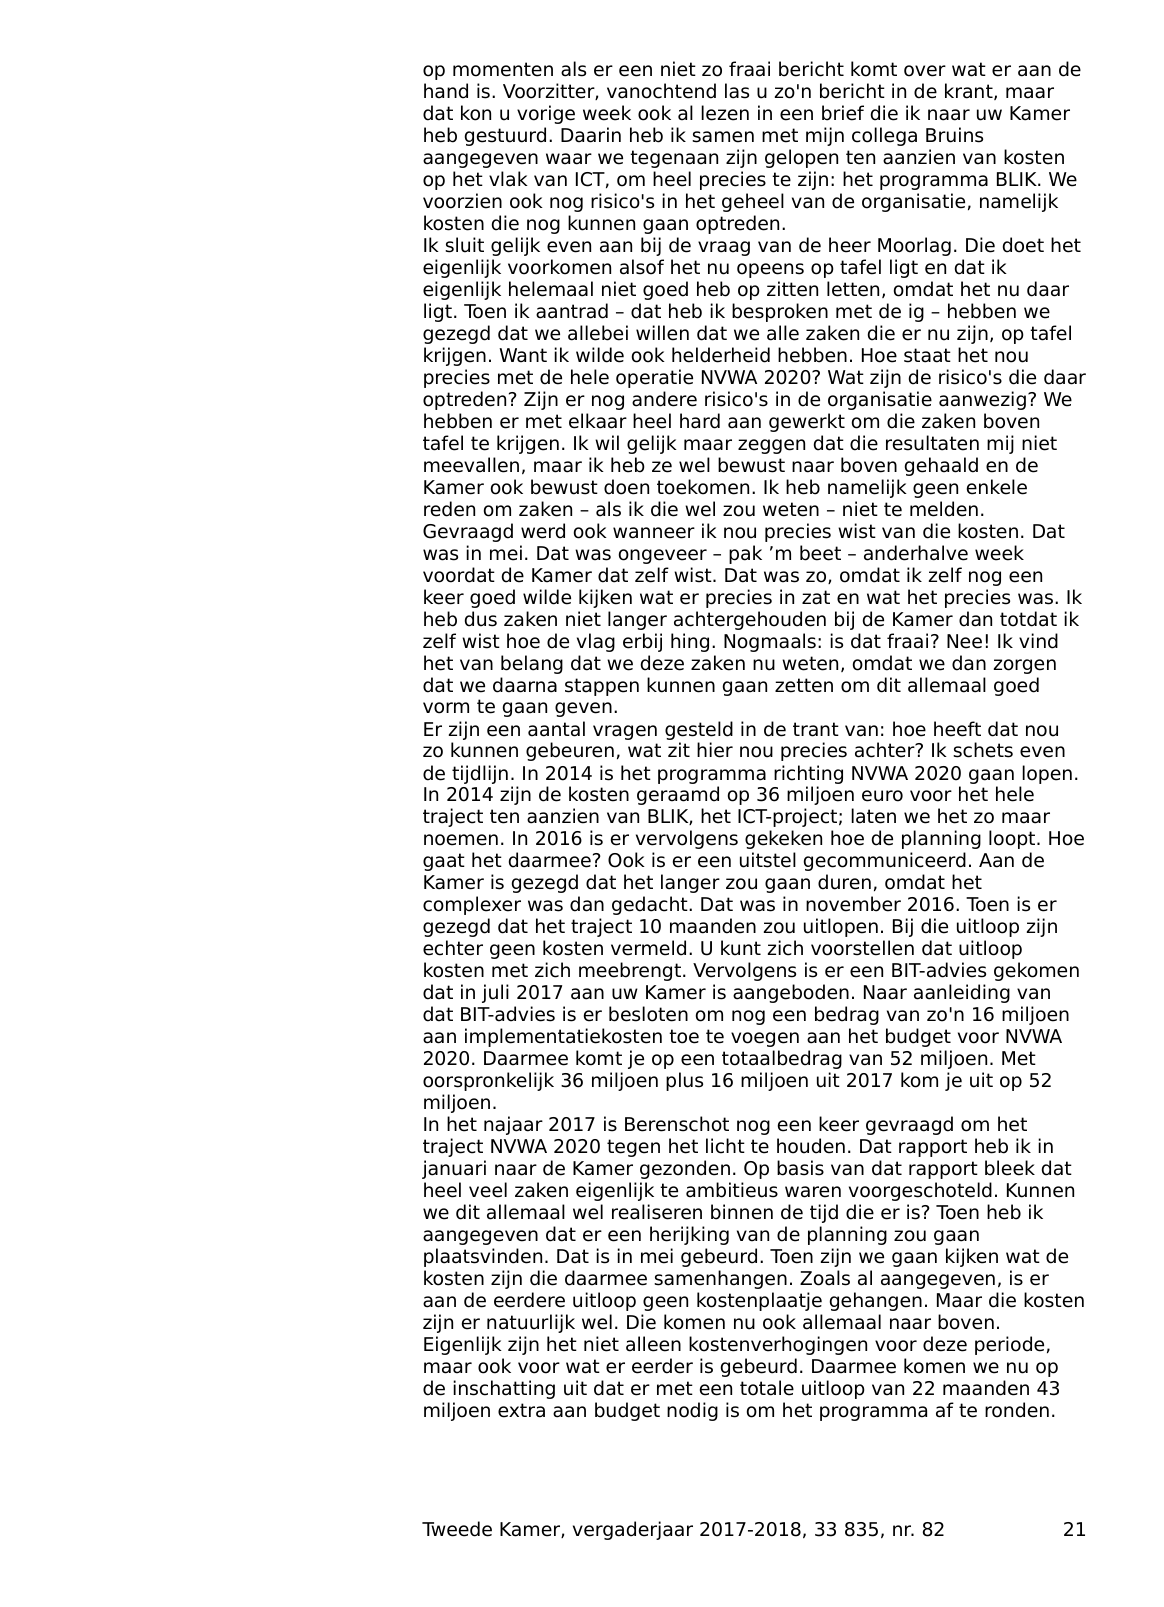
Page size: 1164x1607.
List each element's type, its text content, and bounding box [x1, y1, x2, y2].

text In het najaar 2017 is Berenschot nog een keer gevraagd om het traject NVWA 2020 tegen het licht te houden. Dat rapport heb ik in januari naar de Kamer gezonden. Op basis van dat rapport bleek dat heel veel zaken eigenlijk te ambitieus waren voorgeschoteld. Kunnen we dit allemaal wel realiseren binnen de tijd die er is? Toen heb ik aangegeven dat er een herijking van de planning zou gaan plaatsvinden. Dat is in mei gebeurd. Toen zijn we gaan kijken wat de kosten zijn die daarmee samenhangen. Zoals al aangegeven, is er aan de eerdere uitloop geen kostenplaatje gehangen. Maar die kosten zijn er natuurlijk wel. Die komen nu ook allemaal naar boven. Eigenlijk zijn het niet alleen kostenverhogingen voor deze periode, maar ook voor wat er eerder is gebeurd. Daarmee komen we nu op de inschatting uit dat er met een totale uitloop van 22 maanden 43 miljoen extra aan budget nodig is om het programma af te ronden. [422, 1114, 1087, 1422]
text op momenten als er een niet zo fraai bericht komt over wat er aan de hand is. Voorzitter, vanochtend las u zo'n bericht in de krant, maar dat kon u vorige week ook al lezen in een brief die ik naar uw Kamer heb gestuurd. Daarin heb ik samen met mijn collega Bruins aangegeven waar we tegenaan zijn gelopen ten aanzien van kosten op het vlak van ICT, om heel precies te zijn: het programma BLIK. We voorzien ook nog risico's in het geheel van de organisatie, namelijk kosten die nog kunnen gaan optreden. [422, 59, 1087, 235]
text Ik sluit gelijk even aan bij de vraag van de heer Moorlag. Die doet het eigenlijk voorkomen alsof het nu opeens op tafel ligt en dat ik eigenlijk helemaal niet goed heb op zitten letten, omdat het nu daar ligt. Toen ik aantrad – dat heb ik besproken met de ig – hebben we gezegd dat we allebei willen dat we alle zaken die er nu zijn, op tafel krijgen. Want ik wilde ook helderheid hebben. Hoe staat het nou precies met de hele operatie NVWA 2020? Wat zijn de risico's die daar optreden? Zijn er nog andere risico's in de organisatie aanwezig? We hebben er met elkaar heel hard aan gewerkt om die zaken boven tafel te krijgen. Ik wil gelijk maar zeggen dat die resultaten mij niet meevallen, maar ik heb ze wel bewust naar boven gehaald en de Kamer ook bewust doen toekomen. Ik heb namelijk geen enkele reden om zaken – als ik die wel zou weten – niet te melden. [422, 235, 1087, 521]
text Er zijn een aantal vragen gesteld in de trant van: hoe heeft dat nou zo kunnen gebeuren, wat zit hier nou precies achter? Ik schets even de tijdlijn. In 2014 is het programma richting NVWA 2020 gaan lopen. In 2014 zijn de kosten geraamd op 36 miljoen euro voor het hele traject ten aanzien van BLIK, het ICT-project; laten we het zo maar noemen. In 2016 is er vervolgens gekeken hoe de planning loopt. Hoe gaat het daarmee? Ook is er een uitstel gecommuniceerd. Aan de Kamer is gezegd dat het langer zou gaan duren, omdat het complexer was dan gedacht. Dat was in november 2016. Toen is er gezegd dat het traject 10 maanden zou uitlopen. Bij die uitloop zijn echter geen kosten vermeld. U kunt zich voorstellen dat uitloop kosten met zich meebrengt. Vervolgens is er een BIT-advies gekomen dat in juli 2017 aan uw Kamer is aangeboden. Naar aanleiding van dat BIT-advies is er besloten om nog een bedrag van zo'n 16 miljoen aan implementatiekosten toe te voegen aan het budget voor NVWA 2020. Daarmee komt je op een totaalbedrag van 52 miljoen. Met oorspronkelijk 36 miljoen plus 16 miljoen uit 2017 kom je uit op 52 miljoen. [422, 718, 1087, 1114]
text Gevraagd werd ook wanneer ik nou precies wist van die kosten. Dat was in mei. Dat was ongeveer – pak ’m beet – anderhalve week voordat de Kamer dat zelf wist. Dat was zo, omdat ik zelf nog een keer goed wilde kijken wat er precies in zat en wat het precies was. Ik heb dus zaken niet langer achtergehouden bij de Kamer dan totdat ik zelf wist hoe de vlag erbij hing. Nogmaals: is dat fraai? Nee! Ik vind het van belang dat we deze zaken nu weten, omdat we dan zorgen dat we daarna stappen kunnen gaan zetten om dit allemaal goed vorm te gaan geven. [422, 521, 1087, 718]
